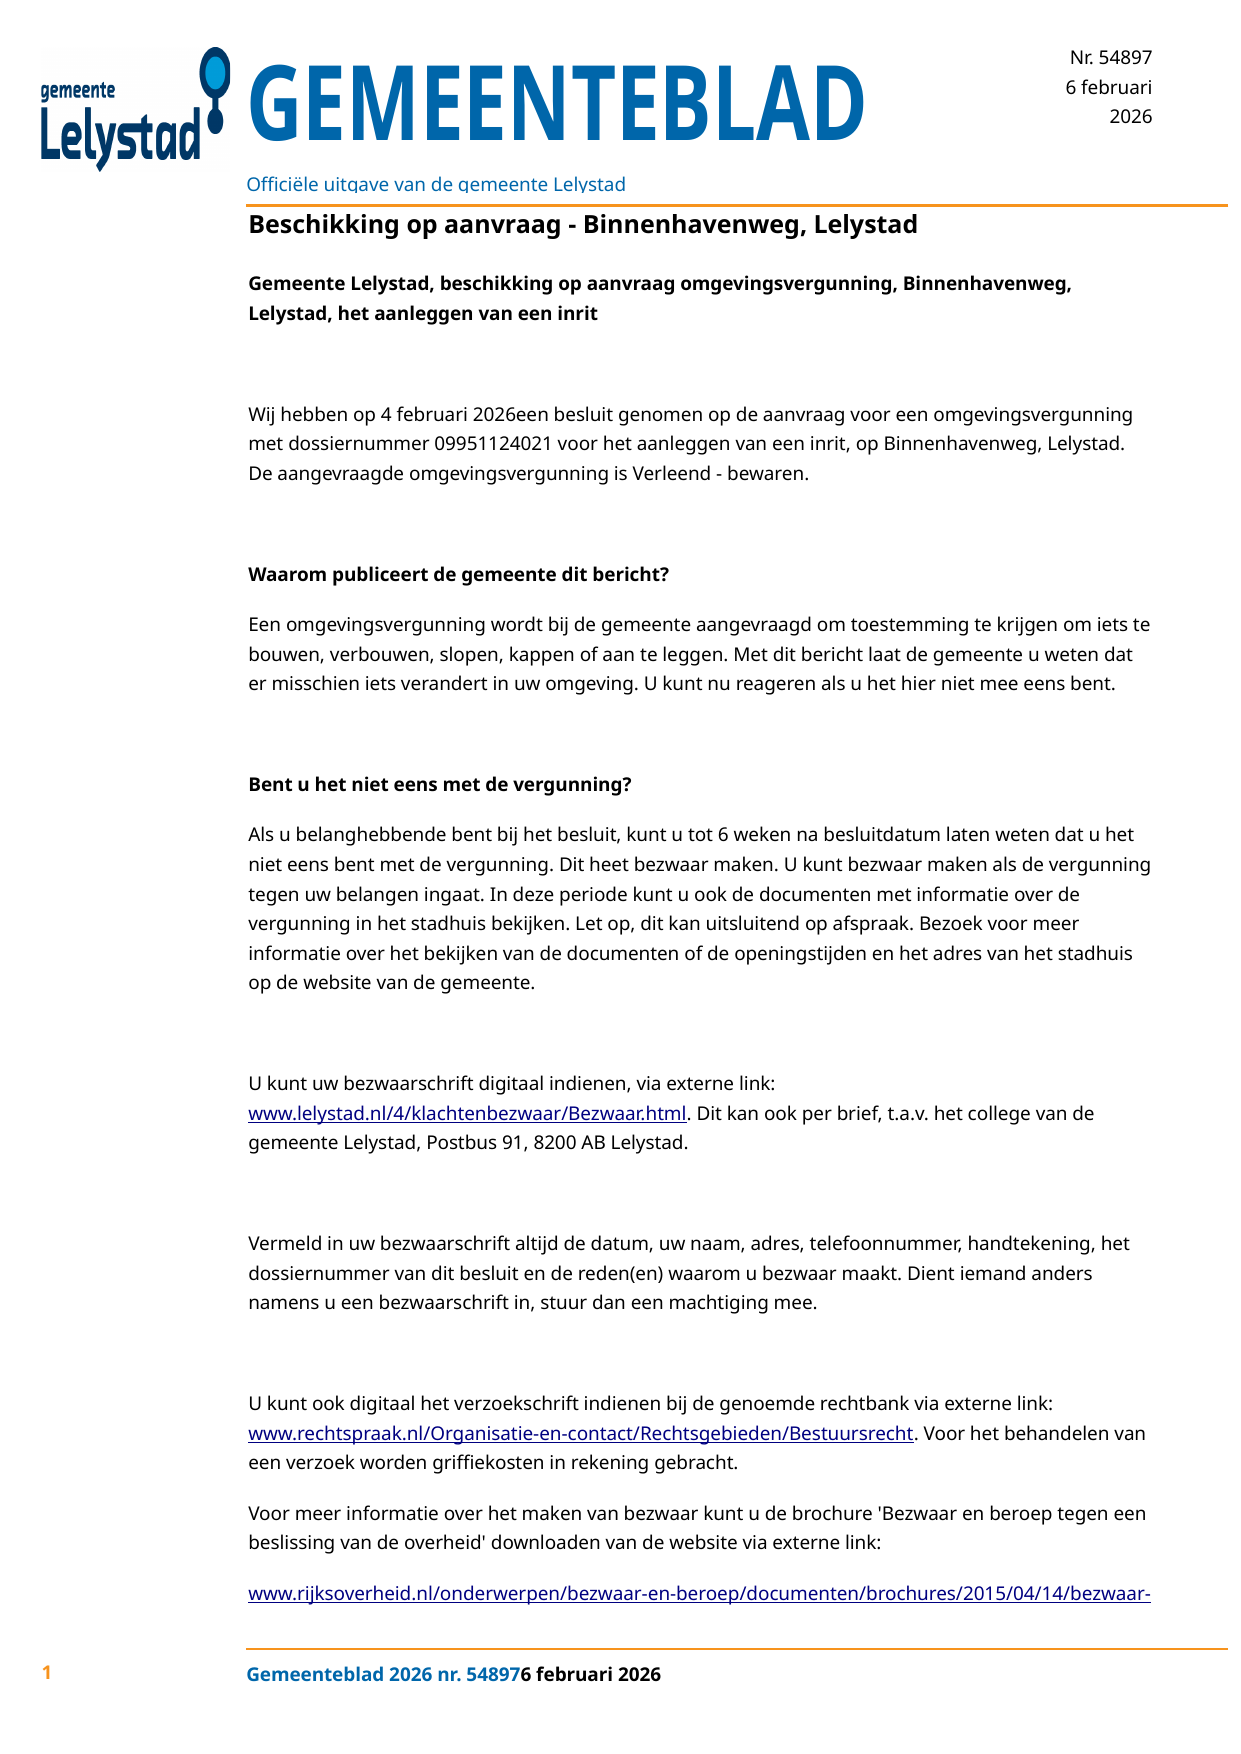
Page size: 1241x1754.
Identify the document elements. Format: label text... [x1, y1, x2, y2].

text Als u belanghebbende bent bij het besluit, kunt u tot 6 weken na besluitdatum laten weten dat u het niet eens bent met de vergunning. Dit heet bezwaar maken. U kunt bezwaar maken als de vergunning tegen uw belangen ingaat. In deze periode kunt u ook de documenten met informatie over de vergunning in het stadhuis bekijken. Let op, dit kan uitsluitend op afspraak. Bezoek voor meer informatie over het bekijken van de documenten of de openingstijden en het adres van het stadhuis op de website van de gemeente. [248, 822, 1152, 995]
text Wij hebben op 4 februari 2026een besluit genomen op de aanvraag voor een omgevingsvergunning met dossiernummer 09951124021 voor het aanleggen van een inrit, op Binnenhavenweg, Lelystad. De aangevraagde omgevingsvergunning is Verleend - bewaren. [248, 401, 1152, 486]
text Vermeld in uw bezwaarschrift altijd de datum, uw naam, adres, telefoonnummer, handtekening, het dossiernummer van dit besluit en de reden(en) waarom u bezwaar maakt. Dient iemand anders namens u een bezwaarschrift in, stuur dan een machtiging mee. [248, 1230, 1152, 1315]
picture [41, 47, 231, 172]
text Waarom publiceert de gemeente dit bericht? [248, 561, 1152, 586]
text Beschikking op aanvraag - Binnenhavenweg, Lelystad [248, 207, 1152, 241]
text U kunt ook digitaal het verzoekschrift indienen bij de genoemde rechtbank via externe link: www.rechtspraak.nl/Organisatie-en-contact/Rechtsgebieden/Bestuursrecht. Voor het behandelen van een verzoek worden griffiekosten in rekening gebracht. [248, 1390, 1152, 1475]
text Voor meer informatie over het maken van bezwaar kunt u de brochure 'Bezwaar en beroep tegen een beslissing van de overheid' downloaden van de website via externe link: [248, 1500, 1152, 1555]
text Gemeente Lelystad, beschikking op aanvraag omgevingsvergunning, Binnenhavenweg, Lelystad, het aanleggen van een inrit [248, 270, 1152, 326]
text Bent u het niet eens met de vergunning? [248, 771, 1152, 797]
text Een omgevingsvergunning wordt bij de gemeente aangevraagd om toestemming te krijgen om iets te bouwen, verbouwen, slopen, kappen of aan te leggen. Met dit bericht laat de gemeente u weten dat er misschien iets verandert in uw omgeving. U kunt nu reageren als u het hier niet mee eens bent. [248, 611, 1152, 696]
text www.rijksoverheid.nl/onderwerpen/bezwaar-en-beroep/documenten/brochures/2015/04/14/bezwaar- [248, 1580, 1152, 1606]
text U kunt uw bezwaarschrift digitaal indienen, via externe link: www.lelystad.nl/4/klachtenbezwaar/Bezwaar.html. Dit kan ook per brief, t.a.v. het college van de gemeente Lelystad, Postbus 91, 8200 AB Lelystad. [248, 1070, 1152, 1155]
